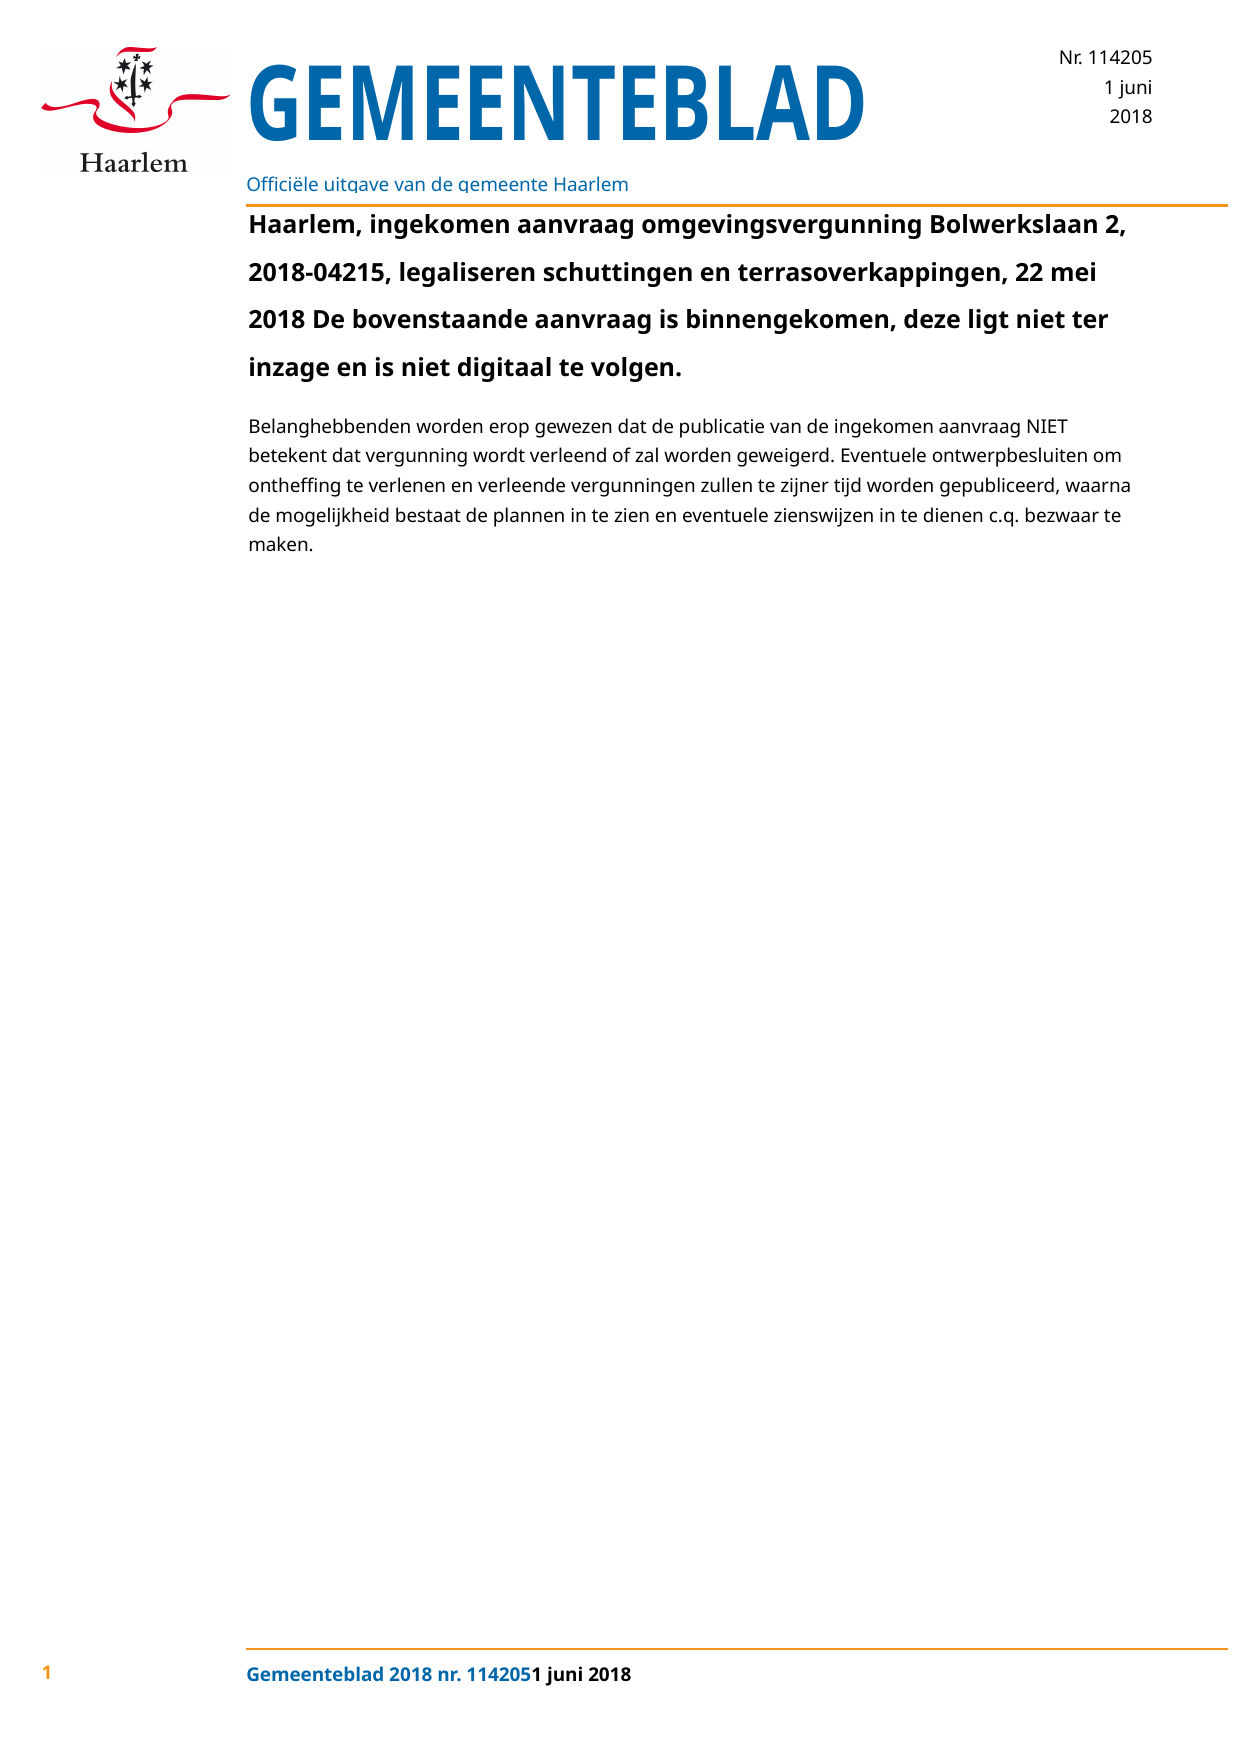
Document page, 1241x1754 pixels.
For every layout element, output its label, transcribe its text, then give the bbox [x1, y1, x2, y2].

text Haarlem, ingekomen aanvraag omgevingsvergunning Bolwerkslaan 2, 2018-04215, legaliseren schuttingen en terrasoverkappingen, 22 mei 2018 De bovenstaande aanvraag is binnengekomen, deze ligt niet ter inzage en is niet digitaal te volgen. [248, 207, 1152, 384]
text Belanghebbenden worden erop gewezen dat de publicatie van de ingekomen aanvraag NIET betekent dat vergunning wordt verleend of zal worden geweigerd. Eventuele ontwerpbesluiten om ontheffing te verlenen en verleende vergunningen zullen te zijner tijd worden gepubliceerd, waarna de mogelijkheid bestaat de plannen in te zien en eventuele zienswijzen in te dienen c.q. bezwaar te maken. [248, 413, 1152, 557]
picture [41, 47, 231, 172]
